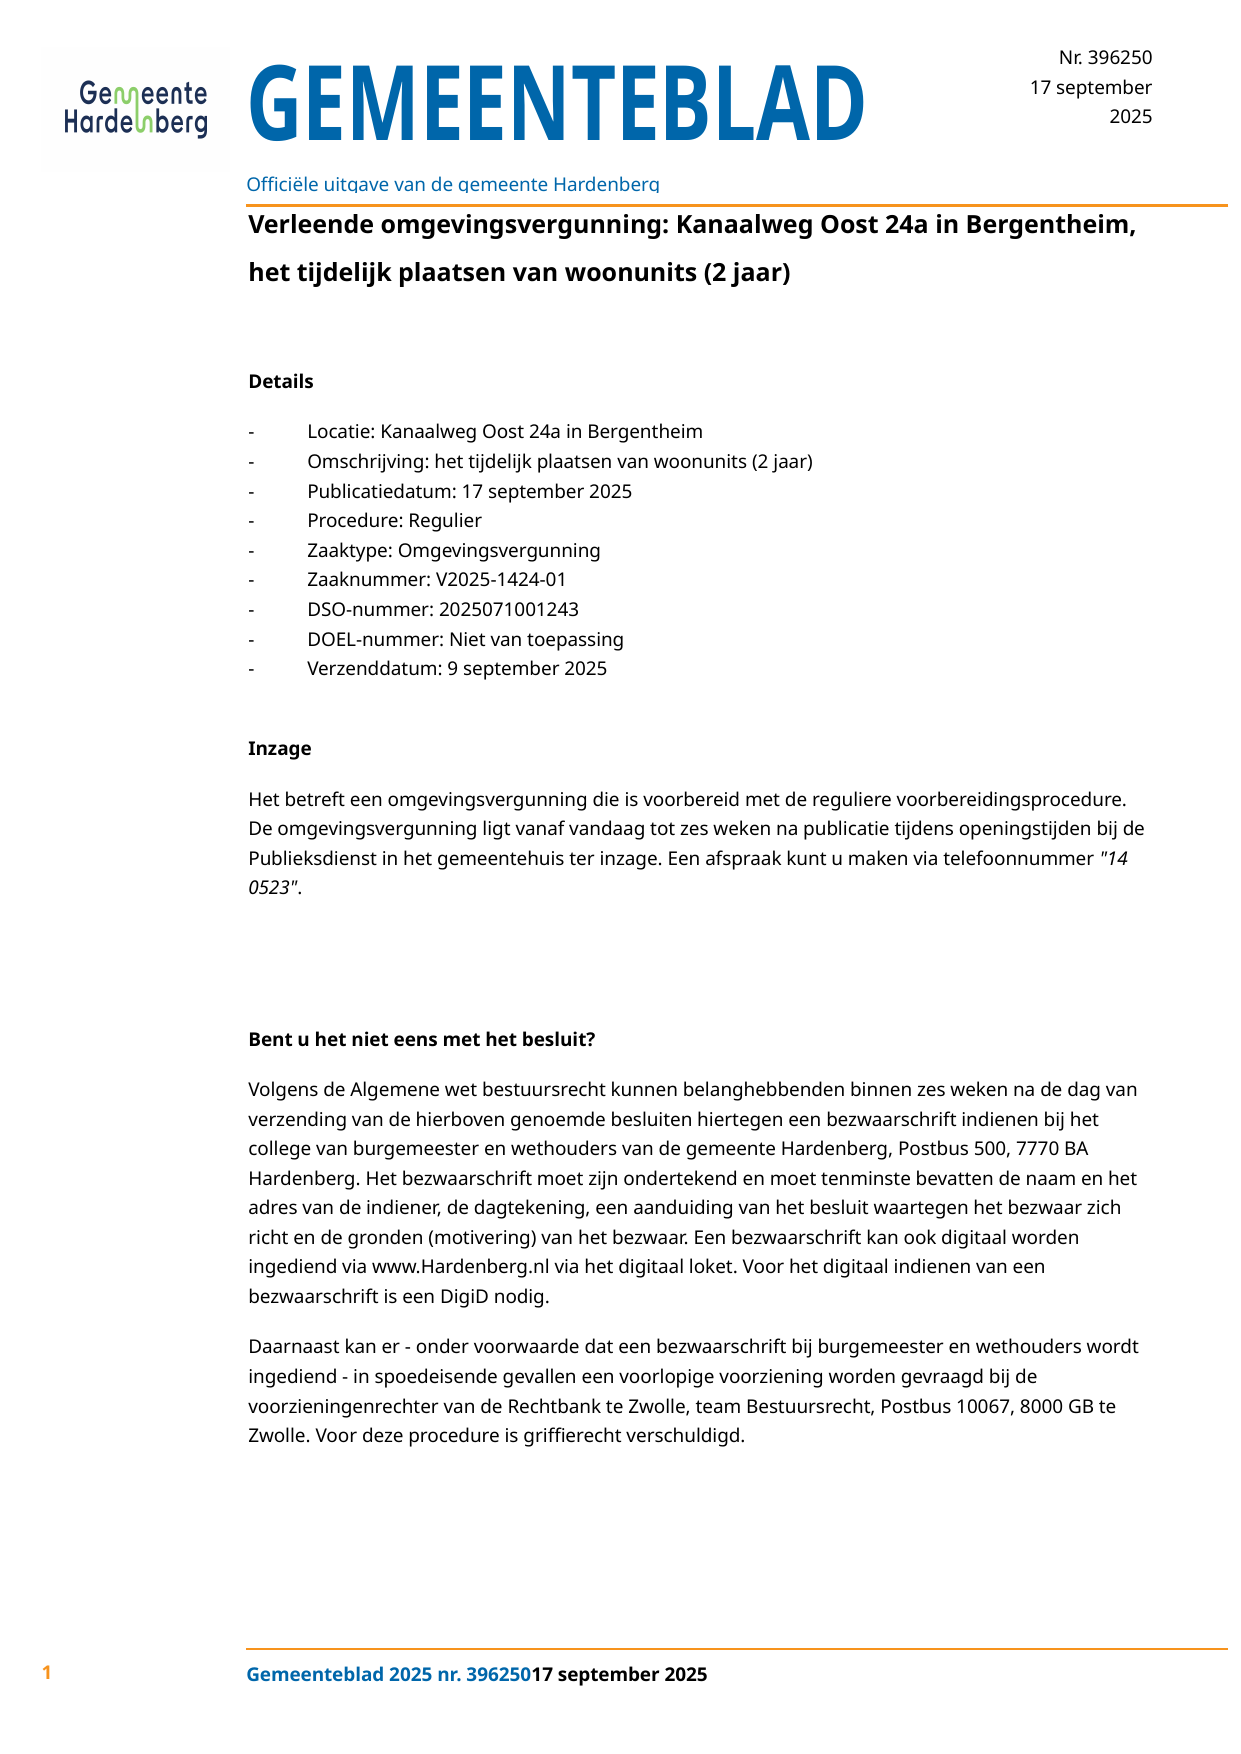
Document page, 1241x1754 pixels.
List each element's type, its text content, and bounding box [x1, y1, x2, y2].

list Verzenddatum: 9 september 2025 [248, 655, 1152, 681]
list Zaaktype: Omgevingsvergunning [248, 537, 1152, 563]
text Details [248, 368, 1152, 394]
list Procedure: Regulier [248, 507, 1152, 533]
picture [41, 47, 231, 172]
list Publicatiedatum: 17 september 2025 [248, 478, 1152, 504]
text Verleende omgevingsvergunning: Kanaalweg Oost 24a in Bergentheim, het tijdelijk plaatsen van woonunits (2 jaar) [248, 207, 1152, 288]
list Omschrijving: het tijdelijk plaatsen van woonunits (2 jaar) [248, 448, 1152, 474]
text Bent u het niet eens met het besluit? [248, 1026, 1152, 1052]
text Het betreft een omgevingsvergunning die is voorbereid met de reguliere voorbereidingsprocedure. De omgevingsvergunning ligt vanaf vandaag tot zes weken na publicatie tijdens openingstijden bij de Publieksdienst in het gemeentehuis ter inzage. Een afspraak kunt u maken via telefoonnummer "14 0523". [248, 786, 1152, 900]
text Volgens de Algemene wet bestuursrecht kunnen belanghebbenden binnen zes weken na de dag van verzending van de hierboven genoemde besluiten hiertegen een bezwaarschrift indienen bij het college van burgemeester en wethouders van de gemeente Hardenberg, Postbus 500, 7770 BA Hardenberg. Het bezwaarschrift moet zijn ondertekend en moet tenminste bevatten de naam en het adres van de indiener, de dagtekening, een aanduiding van het besluit waartegen het bezwaar zich richt en de gronden (motivering) van het bezwaar. Een bezwaarschrift kan ook digitaal worden ingediend via www.Hardenberg.nl via het digitaal loket. Voor het digitaal indienen van een bezwaarschrift is een DigiD nodig. [248, 1076, 1152, 1309]
text Daarnaast kan er - onder voorwaarde dat een bezwaarschrift bij burgemeester en wethouders wordt ingediend - in spoedeisende gevallen een voorlopige voorziening worden gevraagd bij de voorzieningenrechter van de Rechtbank te Zwolle, team Bestuursrecht, Postbus 10067, 8000 GB te Zwolle. Voor deze procedure is griffierecht verschuldigd. [248, 1334, 1152, 1448]
list DOEL-nummer: Niet van toepassing [248, 626, 1152, 652]
list DSO-nummer: 2025071001243 [248, 596, 1152, 622]
list Zaaknummer: V2025-1424-01 [248, 567, 1152, 592]
text Inzage [248, 735, 1152, 761]
list Locatie: Kanaalweg Oost 24a in Bergentheim [248, 419, 1152, 444]
